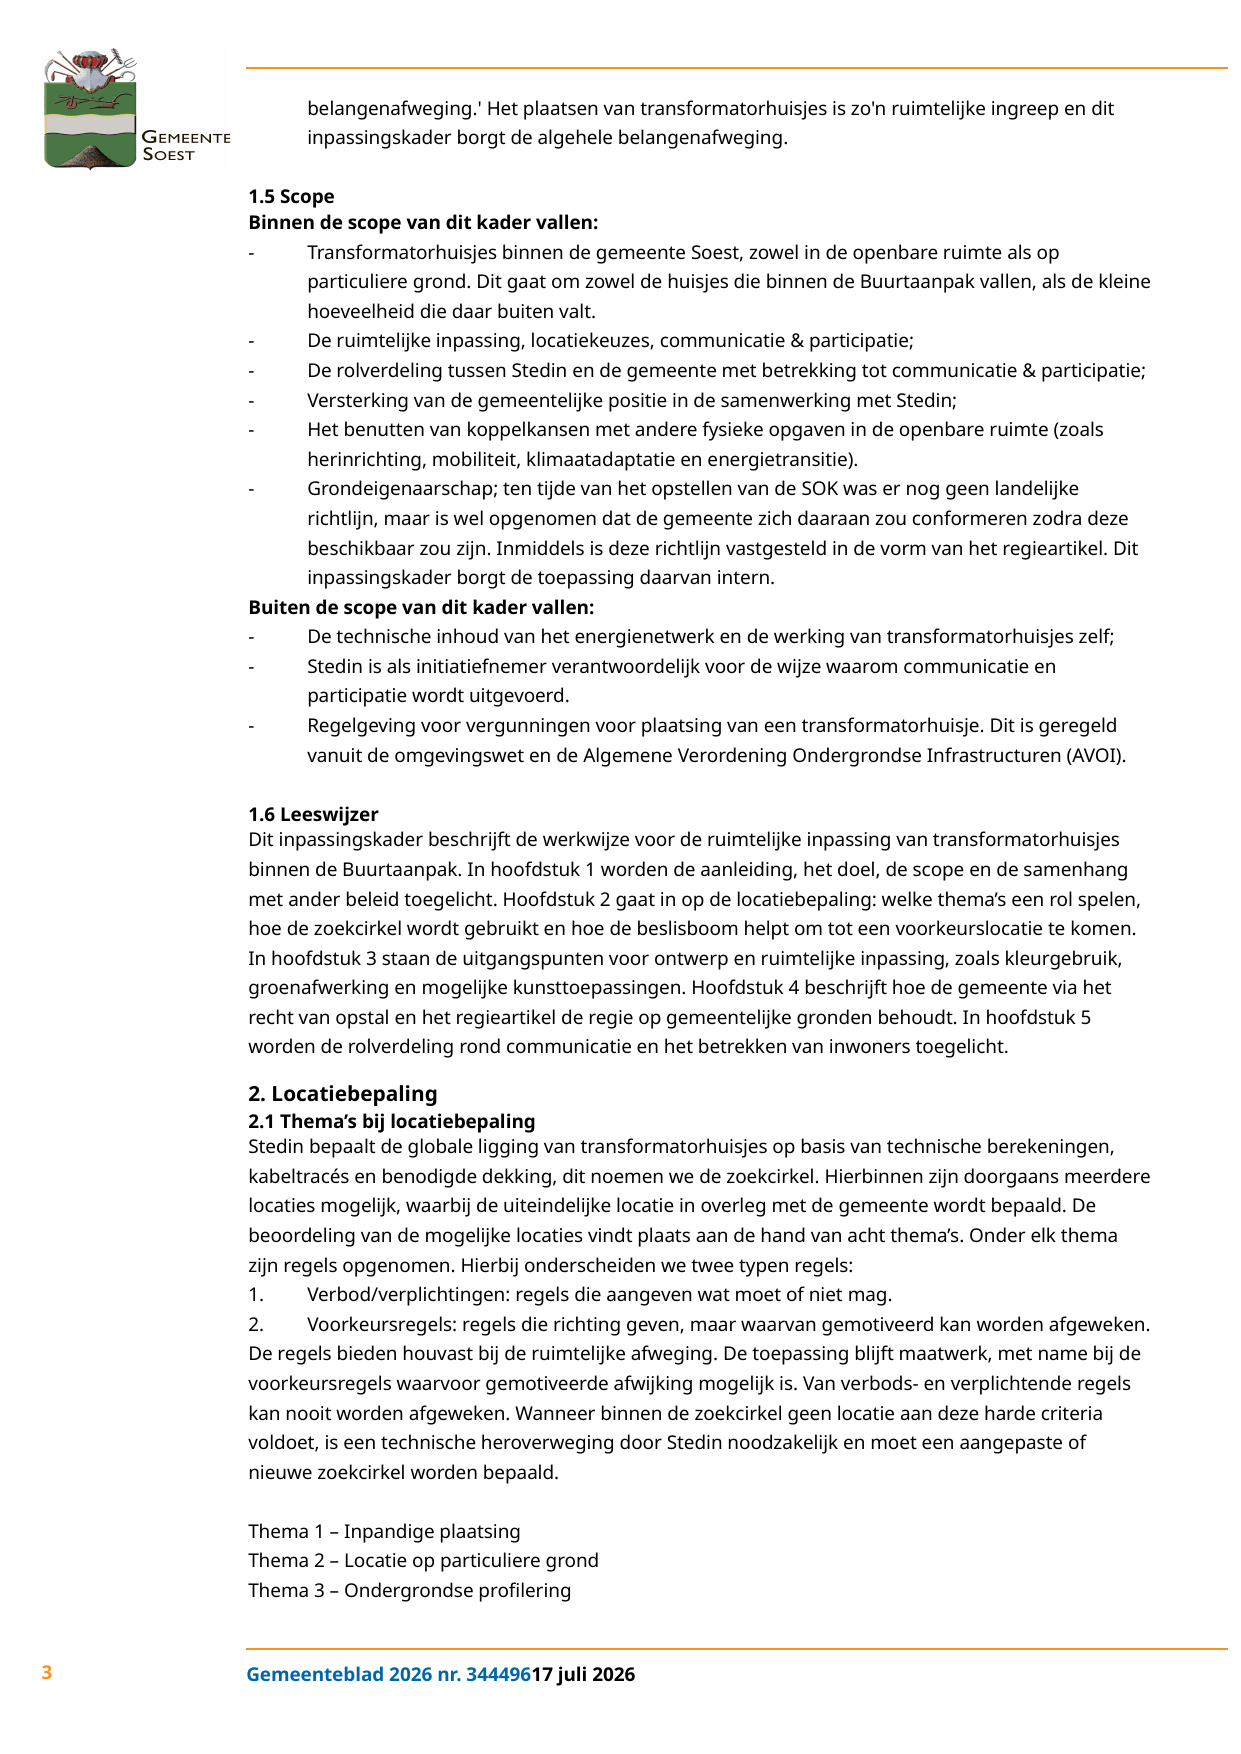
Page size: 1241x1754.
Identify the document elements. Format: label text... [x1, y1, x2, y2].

list De rolverdeling tussen Stedin en de gemeente met betrekking tot communicatie & participatie; [248, 357, 1152, 383]
text Dit inpassingskader beschrijft de werkwijze voor de ruimtelijke inpassing van transformatorhuisjes binnen de Buurtaanpak. In hoofdstuk 1 worden de aanleiding, het doel, de scope en de samenhang met ander beleid toegelicht. Hoofdstuk 2 gaat in op de locatiebepaling: welke thema’s een rol spelen, hoe de zoekcirkel wordt gebruikt en hoe de beslisboom helpt om tot een voorkeurslocatie te komen. In hoofdstuk 3 staan de uitgangspunten voor ontwerp en ruimtelijke inpassing, zoals kleurgebruik, groenafwerking en mogelijke kunsttoepassingen. Hoofdstuk 4 beschrijft hoe de gemeente via het recht van opstal en het regieartikel de regie op gemeentelijke gronden behoudt. In hoofdstuk 5 worden de rolverdeling rond communicatie en het betrekken van inwoners toegelicht. [248, 827, 1152, 1059]
list Verbod/verplichtingen: regels die aangeven wat moet of niet mag. [248, 1281, 1152, 1307]
text Buiten de scope van dit kader vallen: [248, 594, 1152, 619]
list Versterking van de gemeentelijke positie in de samenwerking met Stedin; [248, 387, 1152, 412]
text Thema 2 – Locatie op particuliere grond [248, 1548, 1152, 1573]
list belangenafweging.' Het plaatsen van transformatorhuisjes is zo'n ruimtelijke ingreep en dit inpassingskader borgt de algehele belangenafweging. [248, 95, 1152, 150]
text De regels bieden houvast bij de ruimtelijke afweging. De toepassing blijft maatwerk, met name bij de voorkeursregels waarvoor gemotiveerde afwijking mogelijk is. Van verbods- en verplichtende regels kan nooit worden afgeweken. Wanneer binnen de zoekcirkel geen locatie aan deze harde criteria voldoet, is een technische heroverweging door Stedin noodzakelijk en moet een aangepaste of nieuwe zoekcirkel worden bepaald. [248, 1341, 1152, 1485]
text 1.6 Leeswijzer [248, 801, 1152, 827]
text 1.5 Scope [248, 183, 1152, 209]
list Regelgeving voor vergunningen voor plaatsing van een transformatorhuisje. Dit is geregeld vanuit de omgevingswet en de Algemene Verordening Ondergrondse Infrastructuren (AVOI). [248, 712, 1152, 767]
list Grondeigenaarschap; ten tijde van het opstellen van de SOK was er nog geen landelijke richtlijn, maar is wel opgenomen dat de gemeente zich daaraan zou conformeren zodra deze beschikbaar zou zijn. Inmiddels is deze richtlijn vastgesteld in de vorm van het regieartikel. Dit inpassingskader borgt de toepassing daarvan intern. [248, 476, 1152, 590]
text Thema 3 – Ondergrondse profilering [248, 1577, 1152, 1603]
text 2. Locatiebepaling [248, 1079, 1152, 1108]
picture [41, 47, 231, 172]
list De ruimtelijke inpassing, locatiekeuzes, communicatie & participatie; [248, 328, 1152, 353]
list De technische inhoud van het energienetwerk en de werking van transformatorhuisjes zelf; [248, 623, 1152, 649]
list Voorkeursregels: regels die richting geven, maar waarvan gemotiveerd kan worden afgeweken. [248, 1311, 1152, 1337]
text 2.1 Thema’s bij locatiebepaling [248, 1108, 1152, 1133]
text Stedin bepaalt de globale ligging van transformatorhuisjes op basis van technische berekeningen, kabeltracés en benodigde dekking, dit noemen we de zoekcirkel. Hierbinnen zijn doorgaans meerdere locaties mogelijk, waarbij de uiteindelijke locatie in overleg met de gemeente wordt bepaald. De beoordeling van de mogelijke locaties vindt plaats aan de hand van acht thema’s. Onder elk thema zijn regels opgenomen. Hierbij onderscheiden we twee typen regels: [248, 1133, 1152, 1278]
text Binnen de scope van dit kader vallen: [248, 209, 1152, 235]
list Het benutten van koppelkansen met andere fysieke opgaven in de openbare ruimte (zoals herinrichting, mobiliteit, klimaatadaptatie en energietransitie). [248, 416, 1152, 472]
list Transformatorhuisjes binnen de gemeente Soest, zowel in de openbare ruimte als op particuliere grond. Dit gaat om zowel de huisjes die binnen de Buurtaanpak vallen, als de kleine hoeveelheid die daar buiten valt. [248, 239, 1152, 324]
text Thema 1 – Inpandige plaatsing [248, 1518, 1152, 1544]
list Stedin is als initiatiefnemer verantwoordelijk voor de wijze waarom communicatie en participatie wordt uitgevoerd. [248, 653, 1152, 708]
